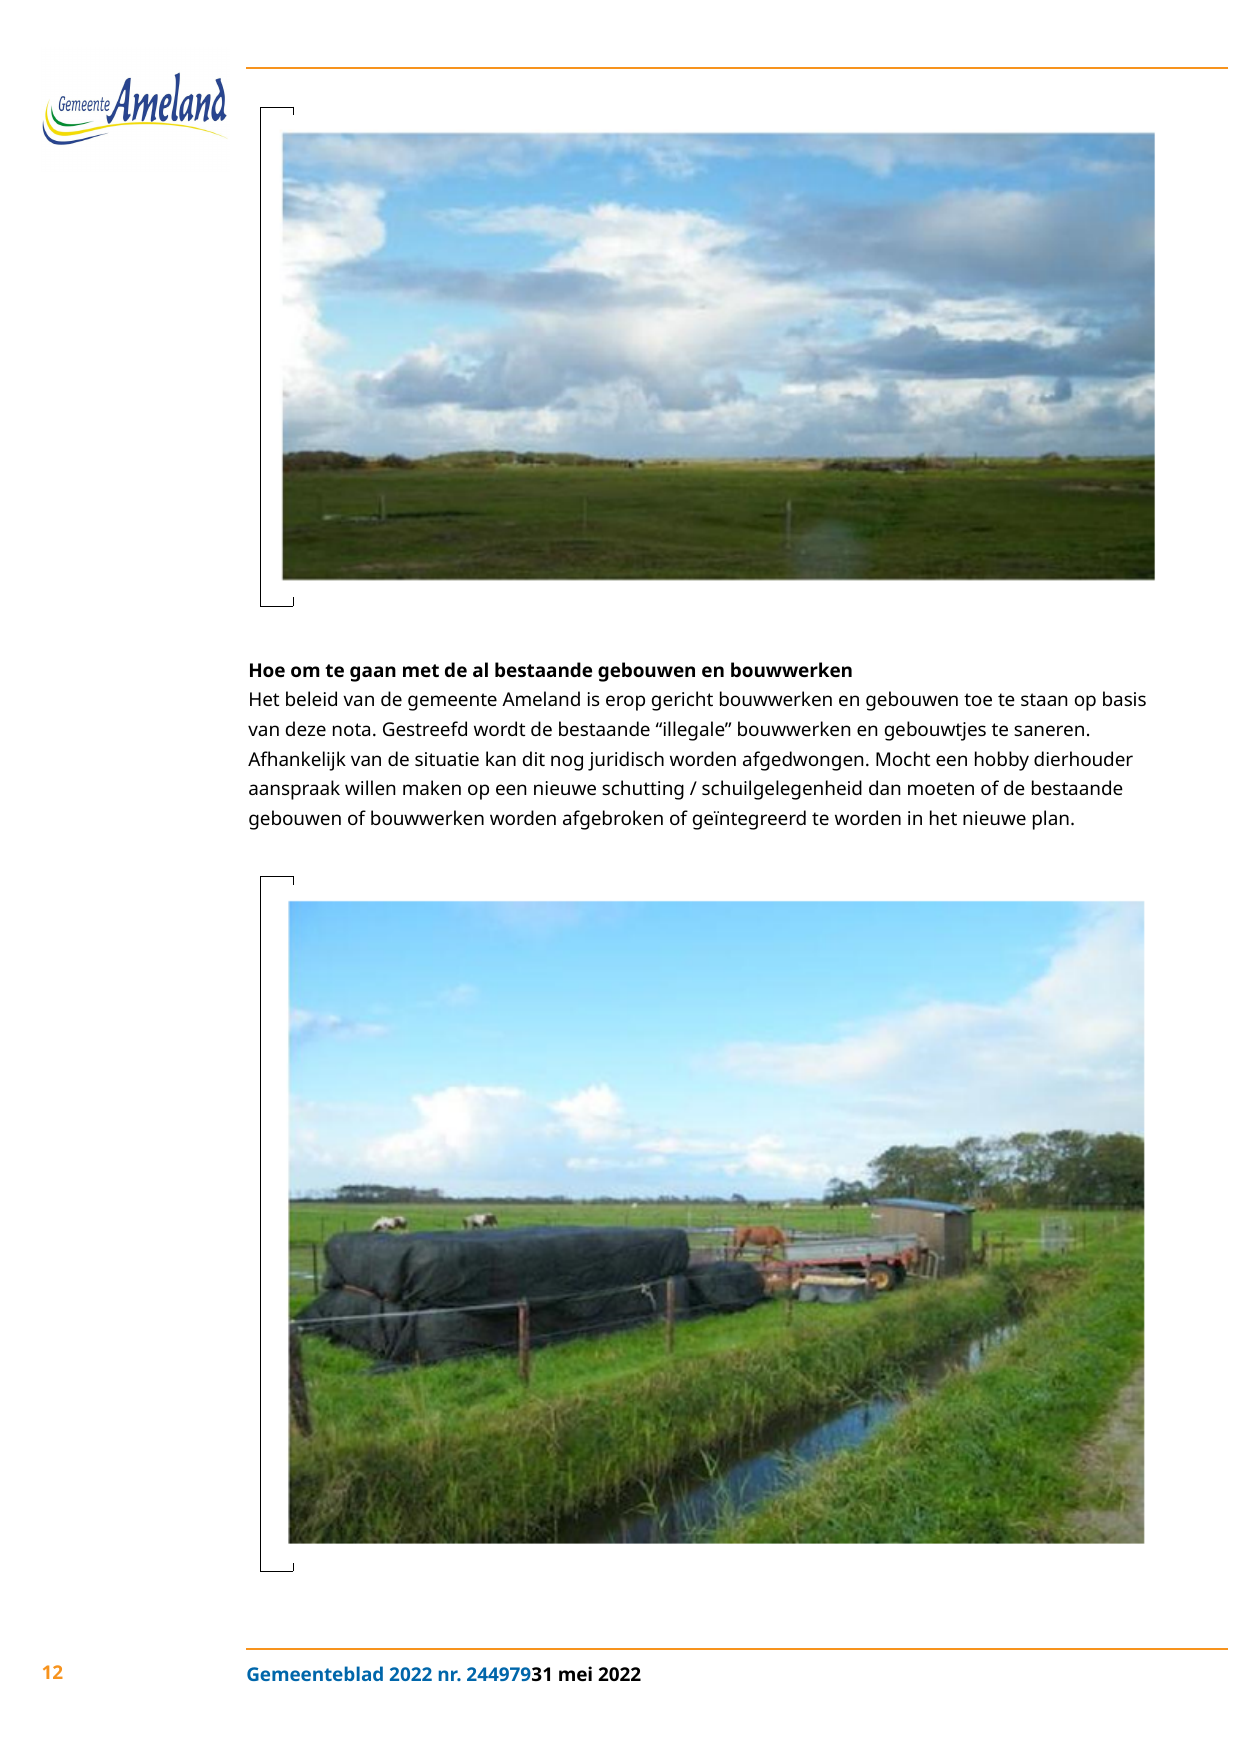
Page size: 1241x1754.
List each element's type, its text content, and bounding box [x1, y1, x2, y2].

picture [41, 47, 231, 172]
text Het beleid van de gemeente Ameland is erop gericht bouwwerken en gebouwen toe te staan op basis van deze nota. Gestreefd wordt de bestaande “illegale” bouwwerken en gebouwtjes te saneren. Afhankelijk van de situatie kan dit nog juridisch worden afgedwongen. Mocht een hobby dierhouder aanspraak willen maken op een nieuwe schutting / schuilgelegenheid dan moeten of de bestaande gebouwen of bouwwerken worden afgebroken of geïntegreerd te worden in het nieuwe plan. [248, 687, 1152, 831]
picture [268, 115, 1173, 597]
picture [268, 885, 1173, 1563]
text Hoe om te gaan met de al bestaande gebouwen en bouwwerken [248, 657, 1152, 683]
